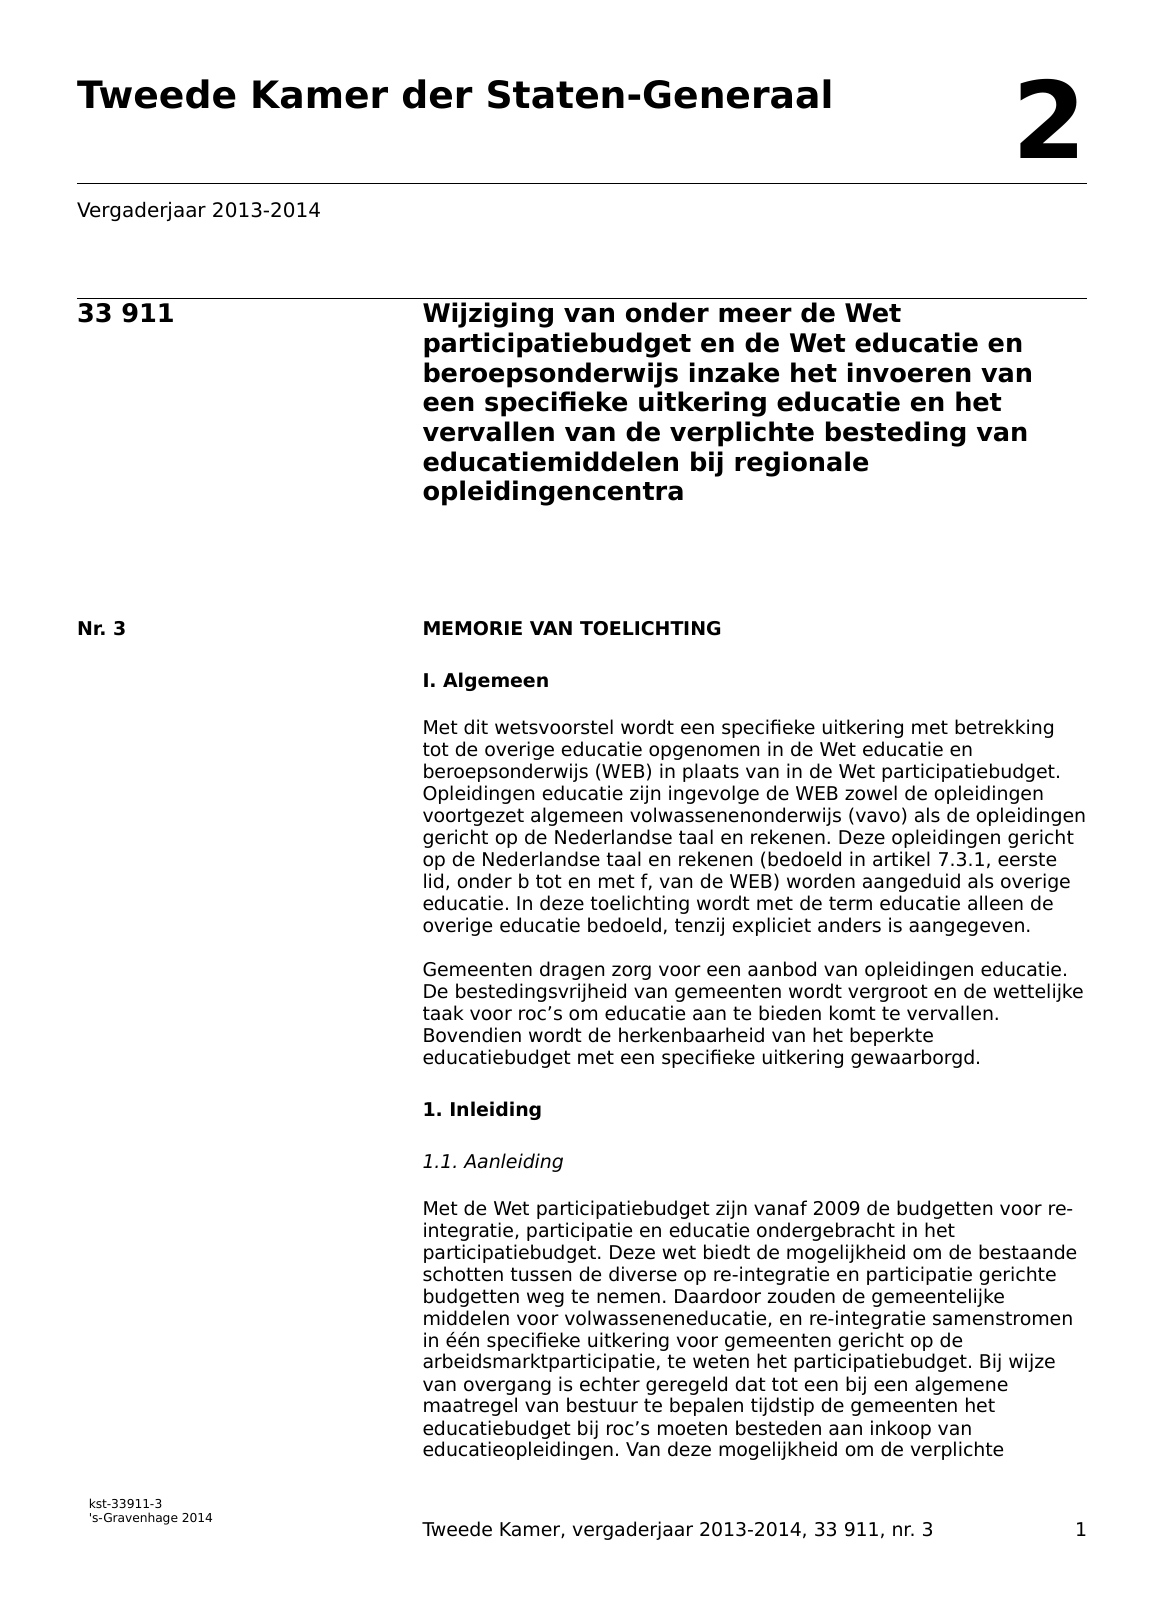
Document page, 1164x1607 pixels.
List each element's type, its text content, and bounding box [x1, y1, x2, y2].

text Met de Wet participatiebudget zijn vanaf 2009 de budgetten voor re-integratie, participatie en educatie ondergebracht in het participatiebudget. Deze wet biedt de mogelijkheid om de bestaande schotten tussen de diverse op re-integratie en participatie gerichte budgetten weg te nemen. Daardoor zouden de gemeentelijke middelen voor volwasseneneducatie, en re-integratie samenstromen in één specifieke uitkering voor gemeenten gericht op de arbeidsmarktparticipatie, te weten het participatiebudget. Bij wijze van overgang is echter geregeld dat tot een bij een algemene maatregel van bestuur te bepalen tijdstip de gemeenten het educatiebudget bij roc’s moeten besteden aan inkoop van educatieopleidingen. Van deze mogelijkheid om de verplichte [422, 1198, 1087, 1461]
subtitle Nr. 3 MEMORIE VAN TOELICHTING [77, 618, 1087, 640]
text Met dit wetsvoorstel wordt een specifieke uitkering met betrekking tot de overige educatie opgenomen in de Wet educatie en beroepsonderwijs (WEB) in plaats van in de Wet participatiebudget. Opleidingen educatie zijn ingevolge de WEB zowel de opleidingen voortgezet algemeen volwassenenonderwijs (vavo) als de opleidingen gericht op de Nederlandse taal en rekenen. Deze opleidingen gericht op de Nederlandse taal en rekenen (bedoeld in artikel 7.3.1, eerste lid, onder b tot en met f, van de WEB) worden aangeduid als overige educatie. In deze toelichting wordt met de term educatie alleen de overige educatie bedoeld, tenzij expliciet anders is aangegeven. [422, 717, 1087, 937]
subtitle 1.1. Aanleiding [422, 1151, 1087, 1173]
text Gemeenten dragen zorg voor een aanbod van opleidingen educatie. De bestedingsvrijheid van gemeenten wordt vergroot en de wettelijke taak voor roc’s om educatie aan te bieden komt te vervallen. Bovendien wordt de herkenbaarheid van het beperkte educatiebudget met een specifieke uitkering gewaarborgd. [422, 959, 1087, 1069]
text kst-33911-3 [88, 1497, 323, 1511]
subtitle I. Algemeen [422, 670, 1087, 692]
subtitle 33 911 Wijziging van onder meer de Wet participatiebudget en de Wet educatie en beroepsonderwijs inzake het invoeren van een specifieke uitkering educatie en het vervallen van de verplichte besteding van educatiemiddelen bij regionale opleidingencentra [77, 299, 1087, 507]
text 's-Gravenhage 2014 [88, 1511, 323, 1525]
subtitle 1. Inleiding [422, 1099, 1087, 1121]
table_cell Vergaderjaar 2013-2014 [77, 184, 1087, 298]
table_header Tweede Kamer der Staten-Generaal [77, 59, 886, 183]
table_header 2 [886, 59, 1087, 183]
